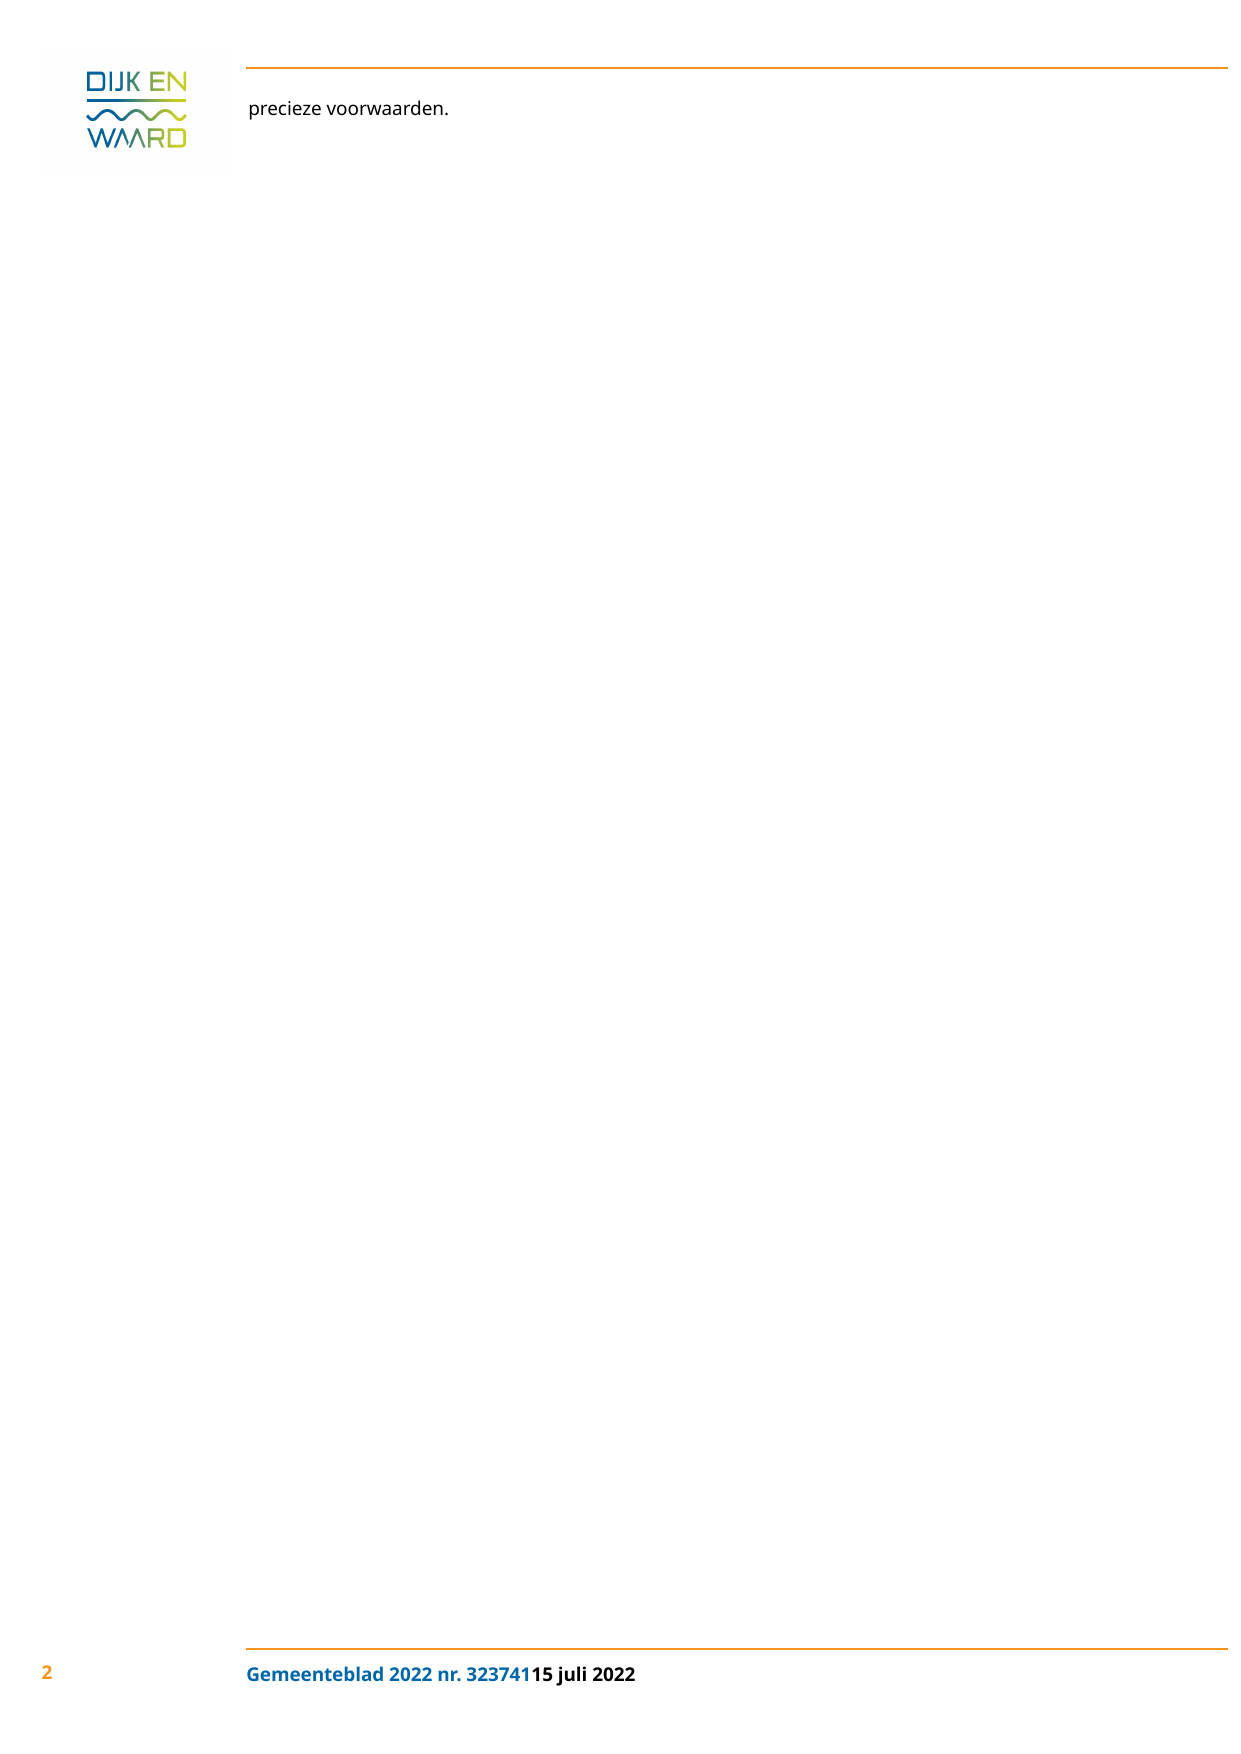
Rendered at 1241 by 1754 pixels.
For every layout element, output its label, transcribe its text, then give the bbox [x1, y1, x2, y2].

text precieze voorwaarden. [248, 95, 1152, 121]
picture [41, 47, 231, 172]
